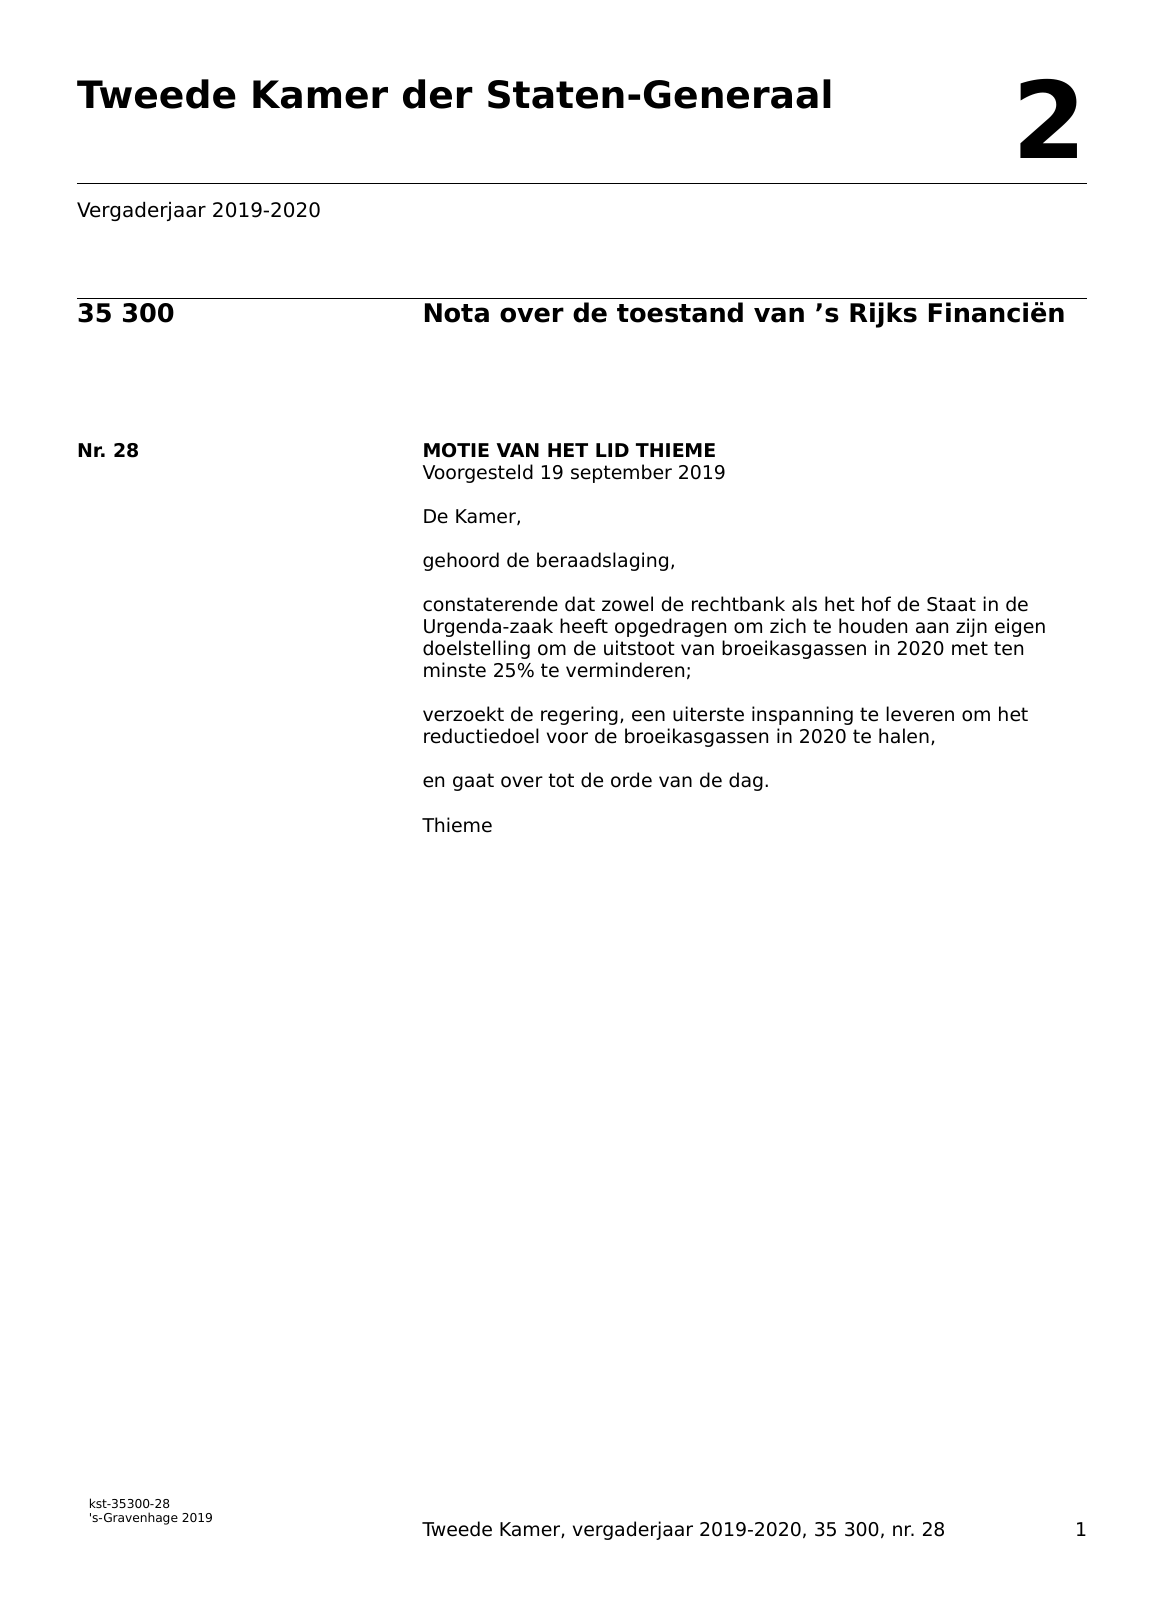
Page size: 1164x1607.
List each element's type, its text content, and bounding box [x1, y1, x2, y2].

table_cell Vergaderjaar 2019-2020 [77, 184, 1087, 298]
text 's-Gravenhage 2019 [88, 1511, 323, 1525]
table_header Tweede Kamer der Staten-Generaal [77, 59, 886, 183]
text en gaat over tot de orde van de dag. [422, 770, 1087, 792]
text Voorgesteld 19 september 2019 [422, 462, 1087, 484]
text gehoord de beraadslaging, [422, 550, 1087, 572]
text De Kamer, [422, 506, 1087, 528]
subtitle Nr. 28 MOTIE VAN HET LID THIEME [77, 440, 1087, 462]
text kst-35300-28 [88, 1497, 323, 1511]
subtitle 35 300 Nota over de toestand van ’s Rijks Financiën [77, 299, 1087, 329]
text Thieme [422, 814, 1087, 837]
text constaterende dat zowel de rechtbank als het hof de Staat in de Urgenda-zaak heeft opgedragen om zich te houden aan zijn eigen doelstelling om de uitstoot van broeikasgassen in 2020 met ten minste 25% te verminderen; [422, 594, 1087, 682]
text verzoekt de regering, een uiterste inspanning te leveren om het reductiedoel voor de broeikasgassen in 2020 te halen, [422, 704, 1087, 748]
table_header 2 [886, 59, 1087, 183]
